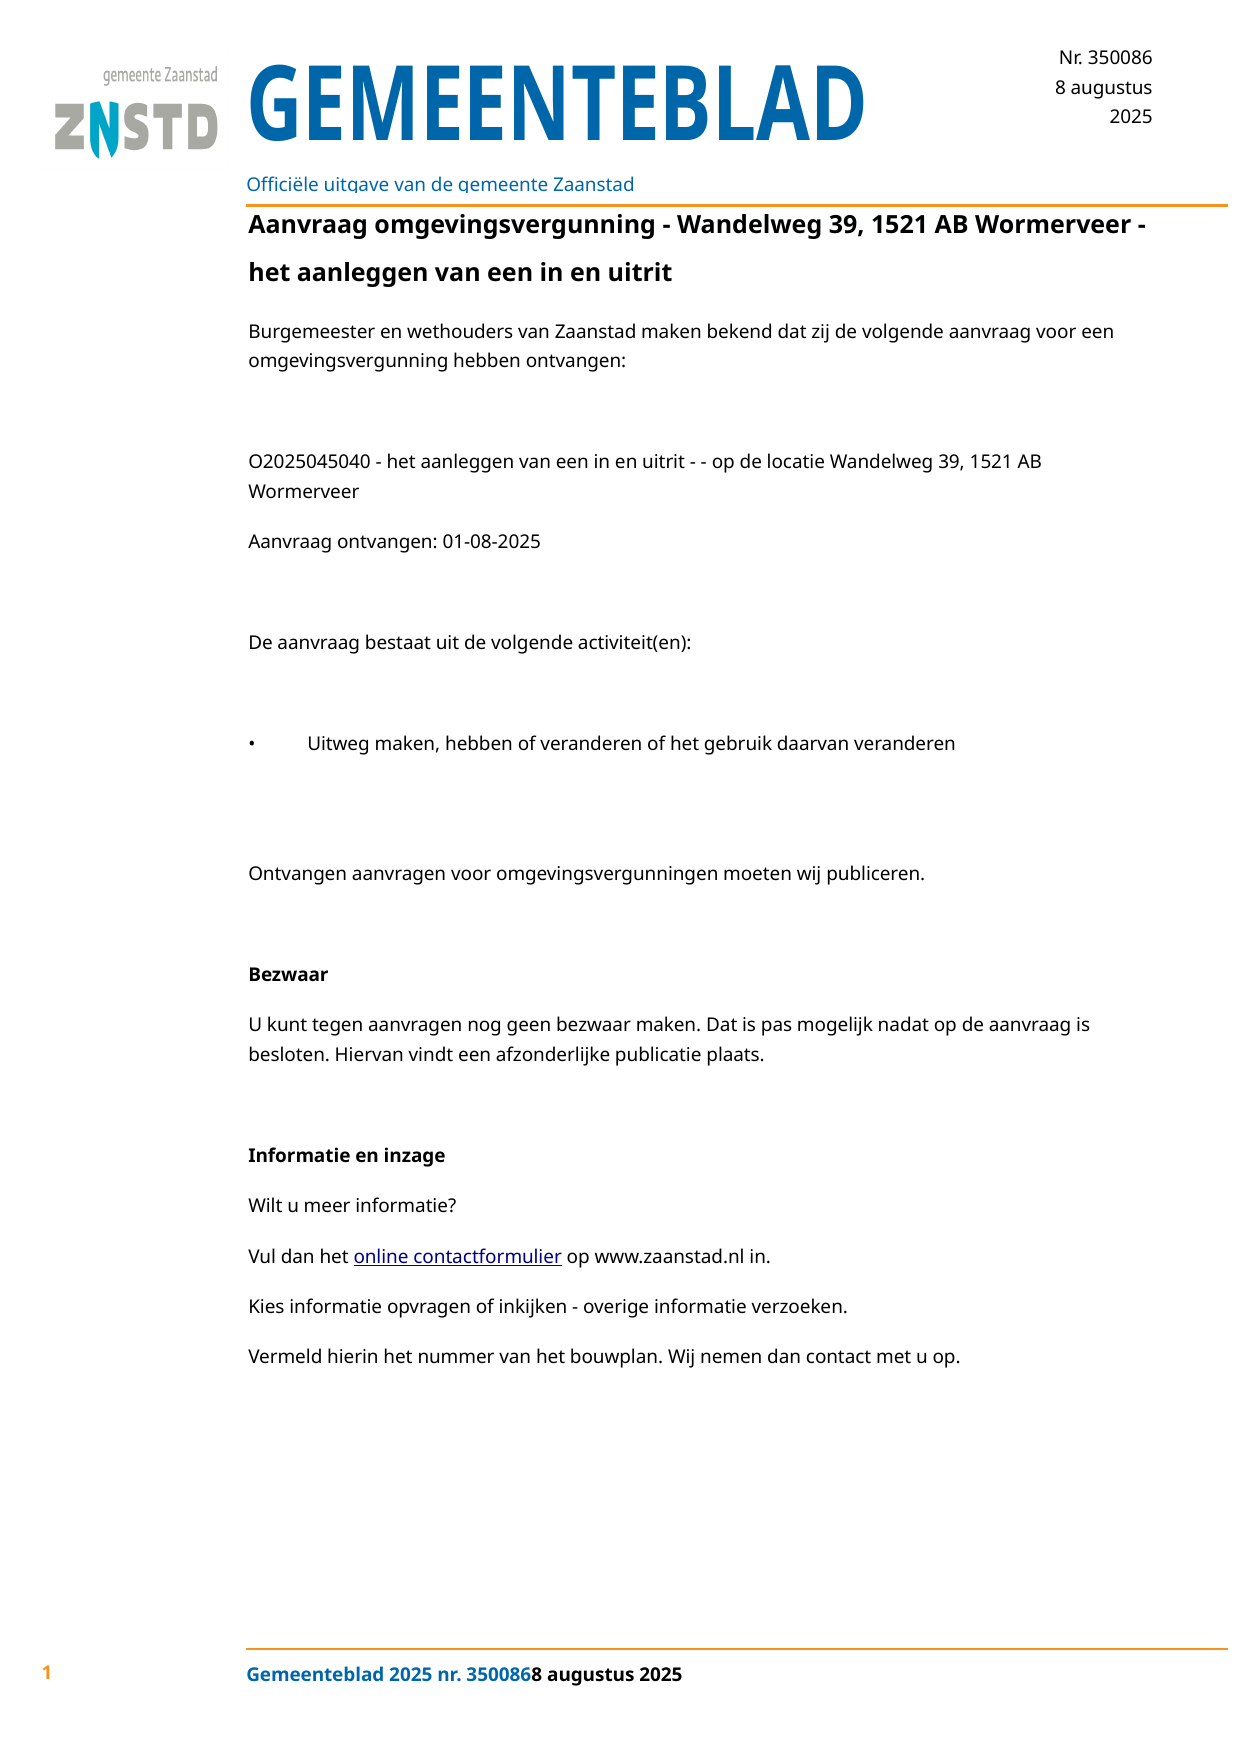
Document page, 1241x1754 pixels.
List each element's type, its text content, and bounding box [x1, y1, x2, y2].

list Uitweg maken, hebben of veranderen of het gebruik daarvan veranderen [248, 730, 1152, 756]
text Ontvangen aanvragen voor omgevingsvergunningen moeten wij publiceren. [248, 860, 1152, 886]
text Informatie en inzage [248, 1142, 1152, 1168]
text O2025045040 - het aanleggen van een in en uitrit - - op de locatie Wandelweg 39, 1521 AB Wormerveer [248, 448, 1152, 504]
text Kies informatie opvragen of inkijken - overige informatie verzoeken. [248, 1293, 1152, 1319]
picture [41, 47, 231, 172]
text Burgemeester en wethouders van Zaanstad maken bekend dat zij de volgende aanvraag voor een omgevingsvergunning hebben ontvangen: [248, 318, 1152, 373]
text U kunt tegen aanvragen nog geen bezwaar maken. Dat is pas mogelijk nadat op de aanvraag is besloten. Hiervan vindt een afzonderlijke publicatie plaats. [248, 1012, 1152, 1067]
text Aanvraag omgevingsvergunning - Wandelweg 39, 1521 AB Wormerveer - het aanleggen van een in en uitrit [248, 207, 1152, 288]
text Wilt u meer informatie? [248, 1192, 1152, 1218]
text Vermeld hierin het nummer van het bouwplan. Wij nemen dan contact met u op. [248, 1344, 1152, 1369]
text De aanvraag bestaat uit de volgende activiteit(en): [248, 629, 1152, 655]
text Aanvraag ontvangen: 01-08-2025 [248, 528, 1152, 554]
text Bezwaar [248, 961, 1152, 987]
text Vul dan het online contactformulier op www.zaanstad.nl in. [248, 1243, 1152, 1269]
